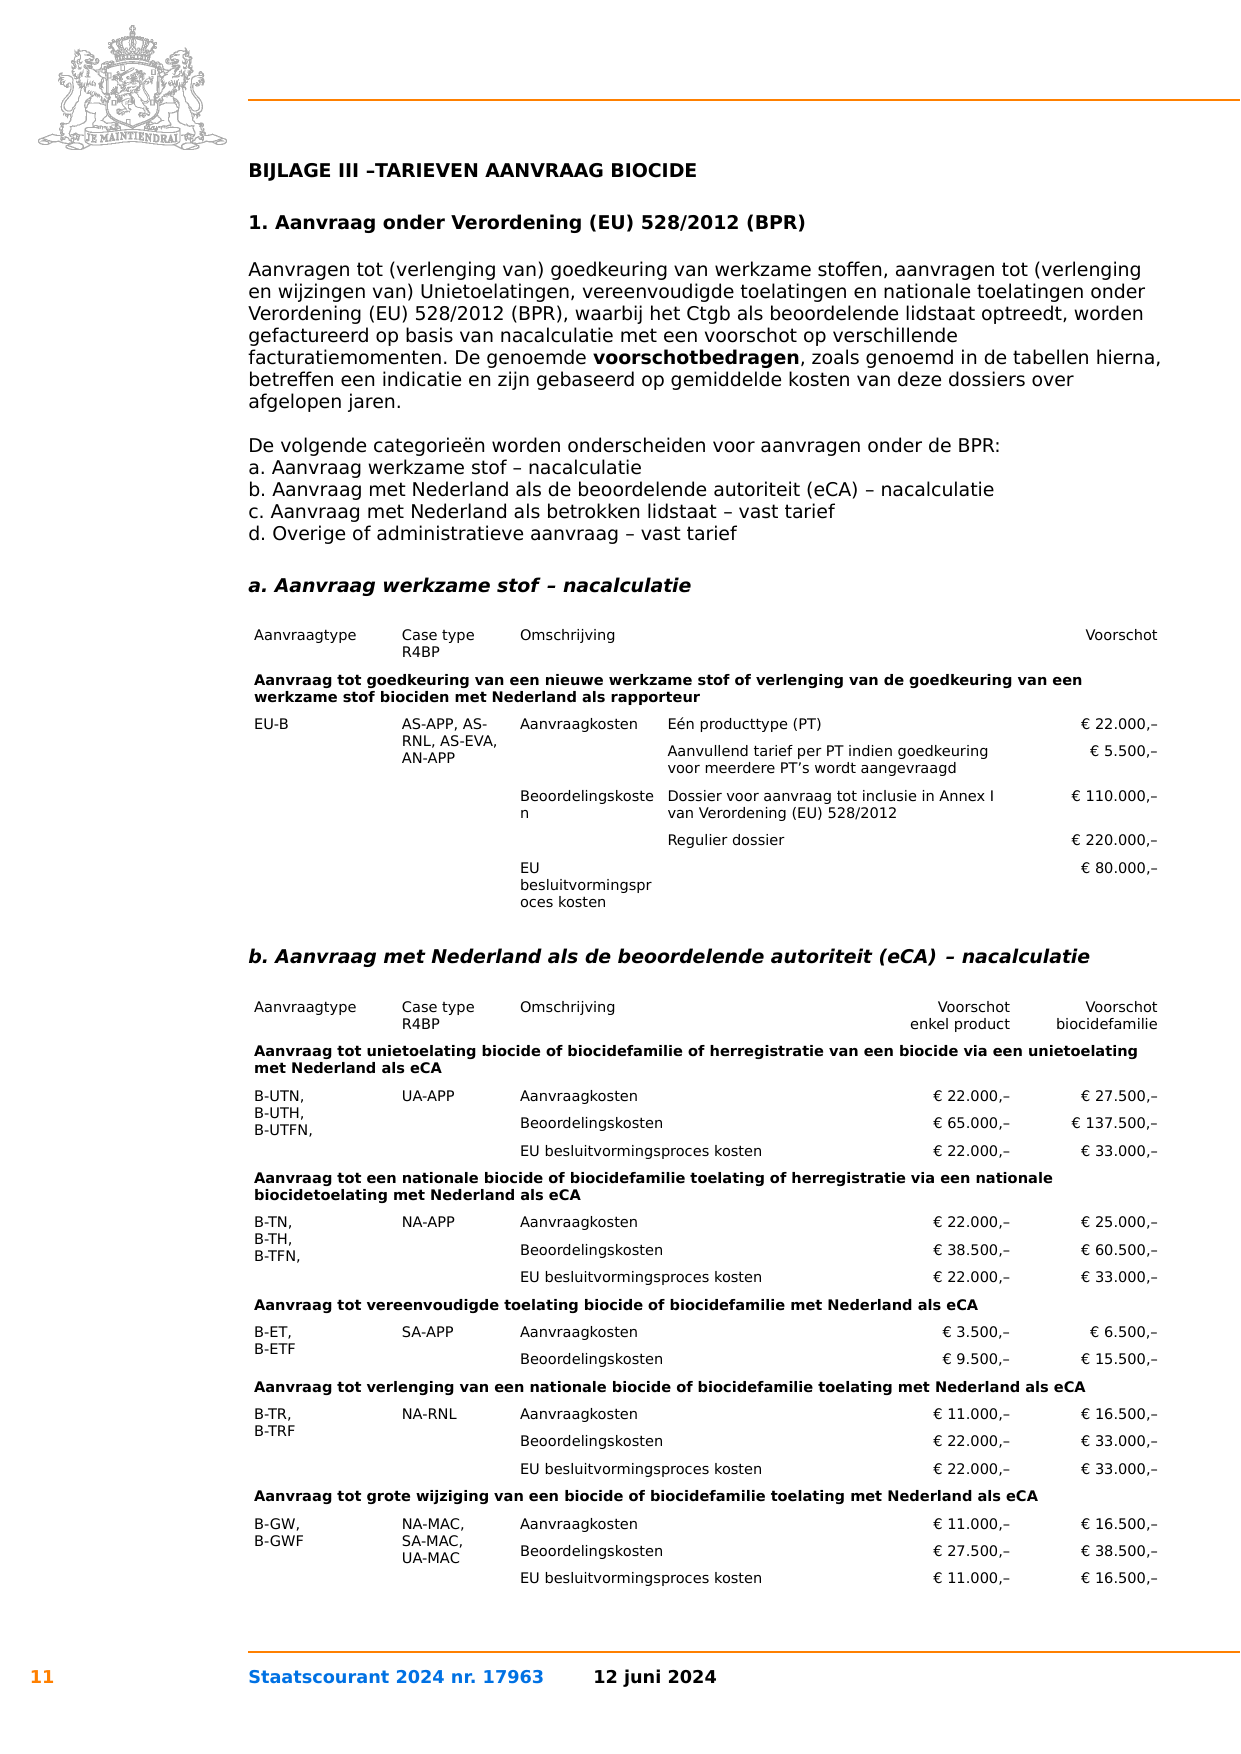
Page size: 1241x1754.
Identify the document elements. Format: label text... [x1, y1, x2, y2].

table_cell € 110.000,– [1016, 783, 1163, 826]
table_cell EU besluitvormingsproces kosten [514, 1566, 868, 1592]
table_cell B-TN, B-TH, B-TFN, [249, 1210, 395, 1291]
table_cell Aanvraag tot vereenvoudigde toelating biocide of biocidefamilie met Nederland als eCA [249, 1292, 1163, 1318]
table_cell EU besluitvormingsproces kosten [514, 1456, 868, 1482]
table_cell NA-APP [396, 1210, 513, 1291]
table_cell EU besluitvormingsproces kosten [514, 1138, 868, 1164]
table_cell € 3.500,– [869, 1319, 1015, 1345]
table_cell € 15.500,– [1016, 1346, 1163, 1373]
table_cell € 22.000,– [869, 1429, 1015, 1455]
table_cell NA-RNL [396, 1401, 513, 1482]
table_cell EU-B [249, 711, 395, 915]
table_cell B-ET, B-ETF [249, 1319, 395, 1373]
table_header Voorschot biocidefamilie [1016, 994, 1163, 1037]
text d. Overige of administratieve aanvraag – vast tarief [248, 522, 1163, 544]
table_cell Aanvraagkosten [514, 711, 661, 782]
table_cell Aanvraagkosten [514, 1210, 868, 1236]
table_cell € 6.500,– [1016, 1319, 1163, 1345]
table_cell B-TR, B-TRF [249, 1401, 395, 1482]
table_cell Dossier voor aanvraag tot inclusie in Annex I van Verordening (EU) 528/2012 [662, 783, 1015, 826]
table_cell € 22.000,– [869, 1138, 1015, 1164]
table_cell UA-APP [396, 1083, 513, 1164]
table_cell € 27.500,– [1016, 1083, 1163, 1109]
table_cell € 5.500,– [1016, 739, 1163, 782]
table_cell Aanvraag tot unietoelating biocide of biocidefamilie of herregistratie van een biocide via een unietoelating met Nederland als eCA [249, 1039, 1163, 1082]
table_cell € 22.000,– [869, 1456, 1015, 1482]
table_cell Aanvraag tot verlenging van een nationale biocide of biocidefamilie toelating met Nederland als eCA [249, 1374, 1163, 1400]
table_cell € 22.000,– [1016, 711, 1163, 738]
table_cell B-UTN, B-UTH, B-UTFN, [249, 1083, 395, 1164]
table_cell € 80.000,– [1016, 855, 1163, 915]
table_cell € 25.000,– [1016, 1210, 1163, 1236]
table_header Omschrijving [514, 623, 1015, 666]
table_cell EU besluitvormingsproces kosten [514, 1264, 868, 1291]
table_cell € 22.000,– [869, 1264, 1015, 1291]
table_cell Regulier dossier [662, 828, 1015, 854]
table_cell Beoordelingskosten [514, 1538, 868, 1564]
table_cell € 33.000,– [1016, 1264, 1163, 1291]
table_cell Aanvraag tot grote wijziging van een biocide of biocidefamilie toelating met Nederland als eCA [249, 1484, 1163, 1510]
table_cell € 16.500,– [1016, 1511, 1163, 1537]
table_cell € 38.500,– [1016, 1538, 1163, 1564]
table_cell Aanvraagkosten [514, 1511, 868, 1537]
table_cell Aanvraagkosten [514, 1319, 868, 1345]
table_cell € 9.500,– [869, 1346, 1015, 1373]
text a. Aanvraag werkzame stof – nacalculatie [248, 457, 1163, 478]
table_cell Aanvraagkosten [514, 1083, 868, 1109]
table_cell € 22.000,– [869, 1083, 1015, 1109]
text c. Aanvraag met Nederland als betrokken lidstaat – vast tarief [248, 501, 1163, 522]
table_cell € 33.000,– [1016, 1138, 1163, 1164]
table_cell € 60.500,– [1016, 1237, 1163, 1263]
table_cell € 38.500,– [869, 1237, 1015, 1263]
table_cell € 27.500,– [869, 1538, 1015, 1564]
table_cell Aanvullend tarief per PT indien goedkeuring voor meerdere PT’s wordt aangevraagd [662, 739, 1015, 782]
table_cell € 65.000,– [869, 1110, 1015, 1137]
table_cell B-GW, B-GWF [249, 1511, 395, 1592]
table_cell [662, 855, 1015, 915]
table_cell € 11.000,– [869, 1566, 1015, 1592]
table_cell € 33.000,– [1016, 1429, 1163, 1455]
table_header Aanvraagtype [249, 623, 395, 666]
text De volgende categorieën worden onderscheiden voor aanvragen onder de BPR: [248, 434, 1163, 457]
table_cell Eén producttype (PT) [662, 711, 1015, 738]
table_cell € 33.000,– [1016, 1456, 1163, 1482]
table_header Omschrijving [514, 994, 868, 1037]
text Aanvragen tot (verlenging van) goedkeuring van werkzame stoffen, aanvragen tot (verlenging en wijzingen van) Unietoelatingen, vereenvoudigde toelatingen en nationale toelatingen onder Verordening (EU) 528/2012 (BPR), waarbij het Ctgb als beoordelende lidstaat optreedt, worden gefactureerd op basis van nacalculatie met een voorschot op verschillende facturatiemomenten. De genoemde voorschotbedragen, zoals genoemd in de tabellen hierna, betreffen een indicatie en zijn gebaseerd op gemiddelde kosten van deze dossiers over afgelopen jaren. [248, 259, 1163, 413]
table_cell Aanvraagkosten [514, 1401, 868, 1428]
table_header Voorschot enkel product [869, 994, 1015, 1037]
table_cell € 22.000,– [869, 1210, 1015, 1236]
table_cell Beoordelingskosten [514, 1429, 868, 1455]
table_cell Beoordelingskosten [514, 1237, 868, 1263]
table_cell SA-APP [396, 1319, 513, 1373]
table_cell € 16.500,– [1016, 1566, 1163, 1592]
subtitle b. Aanvraag met Nederland als de beoordelende autoriteit (eCA) – nacalculatie [248, 946, 1163, 968]
text b. Aanvraag met Nederland als de beoordelende autoriteit (eCA) – nacalculatie [248, 478, 1163, 501]
table_cell Aanvraag tot een nationale biocide of biocidefamilie toelating of herregistratie via een nationale biocidetoelating met Nederland als eCA [249, 1165, 1163, 1208]
table_cell € 16.500,– [1016, 1401, 1163, 1428]
subtitle a. Aanvraag werkzame stof – nacalculatie [248, 574, 1163, 596]
table_cell € 11.000,– [869, 1511, 1015, 1537]
subtitle 1. Aanvraag onder Verordening (EU) 528/2012 (BPR) [248, 212, 1163, 234]
table_cell € 11.000,– [869, 1401, 1015, 1428]
table_cell EU besluitvormingsproces kosten [514, 855, 661, 915]
table_cell Beoordelingskosten [514, 1346, 868, 1373]
table_cell AS-APP, AS-RNL, AS-EVA, AN-APP [396, 711, 513, 915]
table_header Voorschot [1016, 623, 1163, 666]
table_cell € 137.500,– [1016, 1110, 1163, 1137]
table_cell Beoordelingskosten [514, 1110, 868, 1137]
table_cell Aanvraag tot goedkeuring van een nieuwe werkzame stof of verlenging van de goedkeuring van een werkzame stof biociden met Nederland als rapporteur [249, 667, 1163, 710]
subtitle BIJLAGE III –TARIEVEN AANVRAAG BIOCIDE [248, 160, 1163, 182]
picture [38, 25, 227, 150]
table_header Case type R4BP [396, 994, 513, 1037]
table_header Aanvraagtype [249, 994, 395, 1037]
table_cell NA-MAC, SA-MAC, UA-MAC [396, 1511, 513, 1592]
table_cell Beoordelingskosten [514, 783, 661, 854]
table_header Case type R4BP [396, 623, 513, 666]
table_cell € 220.000,– [1016, 828, 1163, 854]
